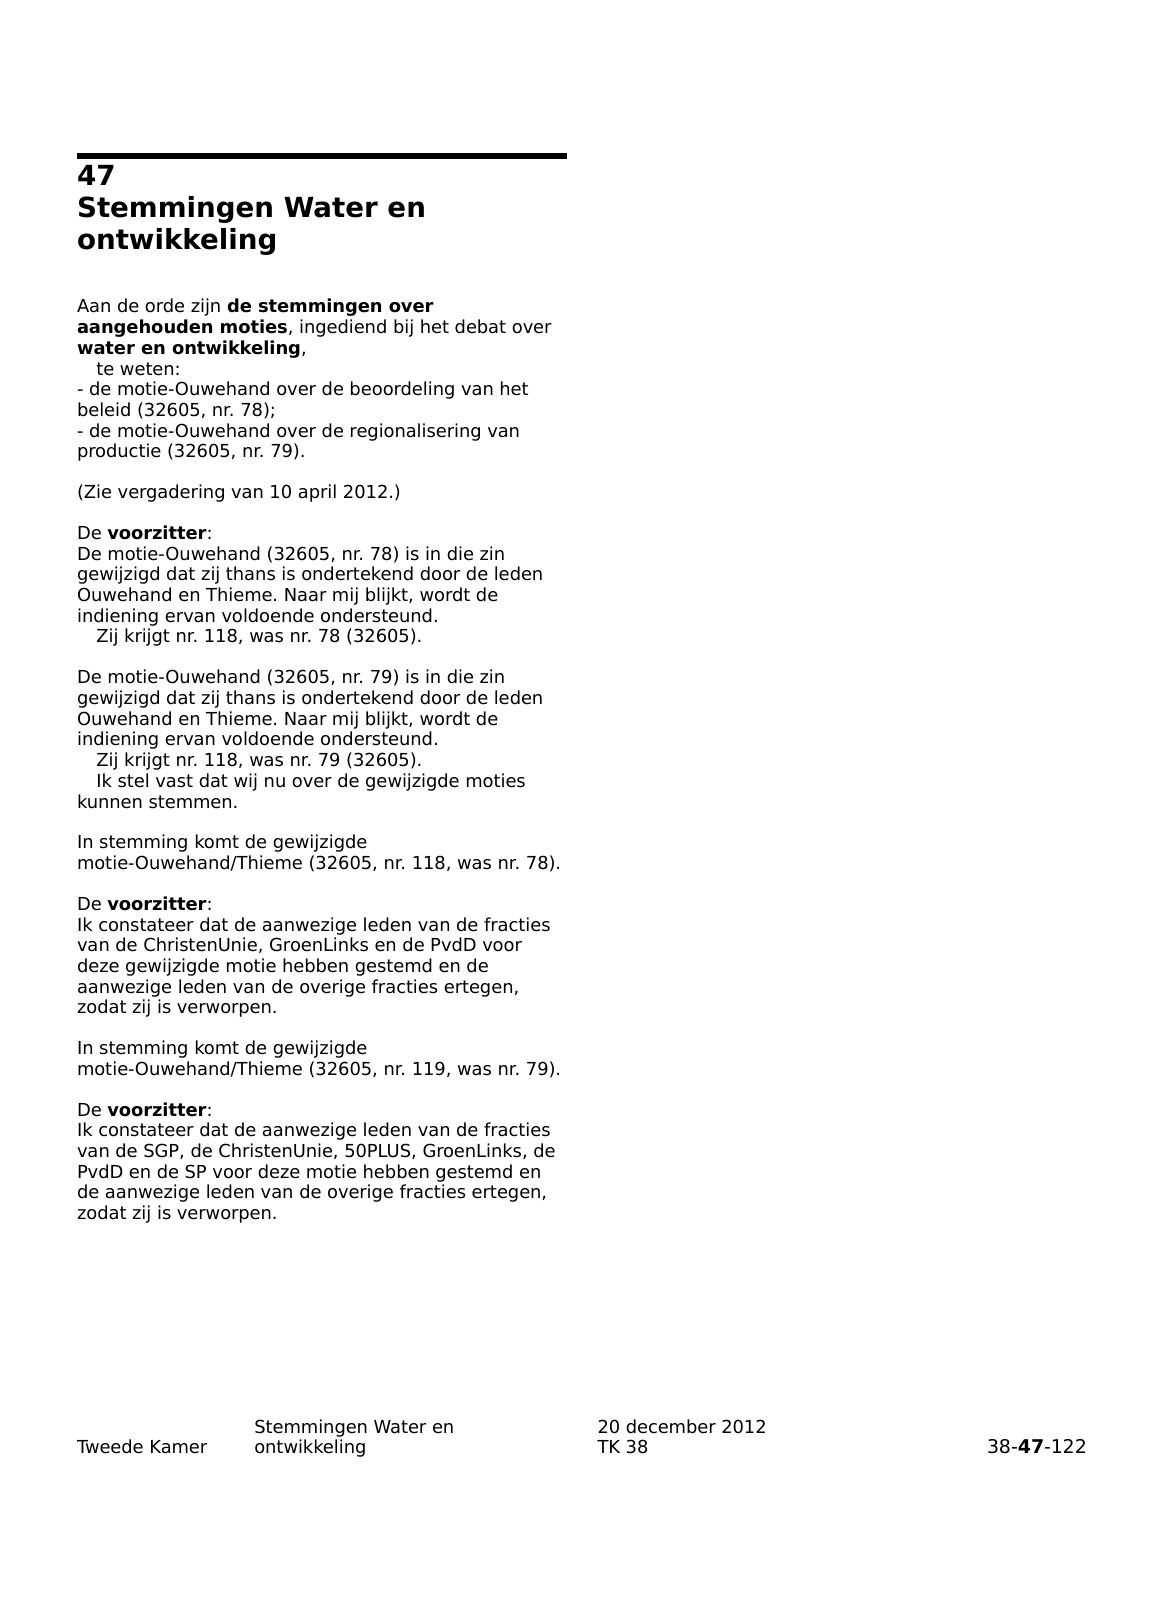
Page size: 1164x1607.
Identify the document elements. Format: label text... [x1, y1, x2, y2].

text - de motie-Ouwehand over de regionalisering van productie (32605, nr. 79). [77, 421, 567, 462]
text (Zie vergadering van 10 april 2012.) [77, 482, 567, 503]
text De motie-Ouwehand (32605, nr. 79) is in die zin gewijzigd dat zij thans is ondertekend door de leden Ouwehand en Thieme. Naar mij blijkt, wordt de indiening ervan voldoende ondersteund. [77, 667, 567, 750]
text De voorzitter: [77, 523, 567, 543]
title 47 Stemmingen Water en ontwikkeling [77, 159, 567, 256]
text Ik constateer dat de aanwezige leden van de fracties van de SGP, de ChristenUnie, 50PLUS, GroenLinks, de PvdD en de SP voor deze motie hebben gestemd en de aanwezige leden van de overige fracties ertegen, zodat zij is verworpen. [77, 1120, 567, 1224]
text De voorzitter: [77, 894, 567, 914]
text Ik stel vast dat wij nu over de gewijzigde moties kunnen stemmen. [77, 771, 567, 812]
text De voorzitter: [77, 1099, 567, 1120]
text te weten: [77, 358, 567, 379]
text - de motie-Ouwehand over de beoordeling van het beleid (32605, nr. 78); [77, 379, 567, 421]
text In stemming komt de gewijzigde motie-Ouwehand/Thieme (32605, nr. 119, was nr. 79). [77, 1038, 567, 1079]
text Zij krijgt nr. 118, was nr. 78 (32605). [77, 626, 567, 647]
text De motie-Ouwehand (32605, nr. 78) is in die zin gewijzigd dat zij thans is ondertekend door de leden Ouwehand en Thieme. Naar mij blijkt, wordt de indiening ervan voldoende ondersteund. [77, 543, 567, 626]
text Aan de orde zijn de stemmingen over aangehouden moties, ingediend bij het debat over water en ontwikkeling, [77, 296, 567, 358]
text Ik constateer dat de aanwezige leden van de fracties van de ChristenUnie, GroenLinks en de PvdD voor deze gewijzigde motie hebben gestemd en de aanwezige leden van de overige fracties ertegen, zodat zij is verworpen. [77, 914, 567, 1018]
text Zij krijgt nr. 118, was nr. 79 (32605). [77, 750, 567, 771]
text In stemming komt de gewijzigde motie-Ouwehand/Thieme (32605, nr. 118, was nr. 78). [77, 832, 567, 874]
